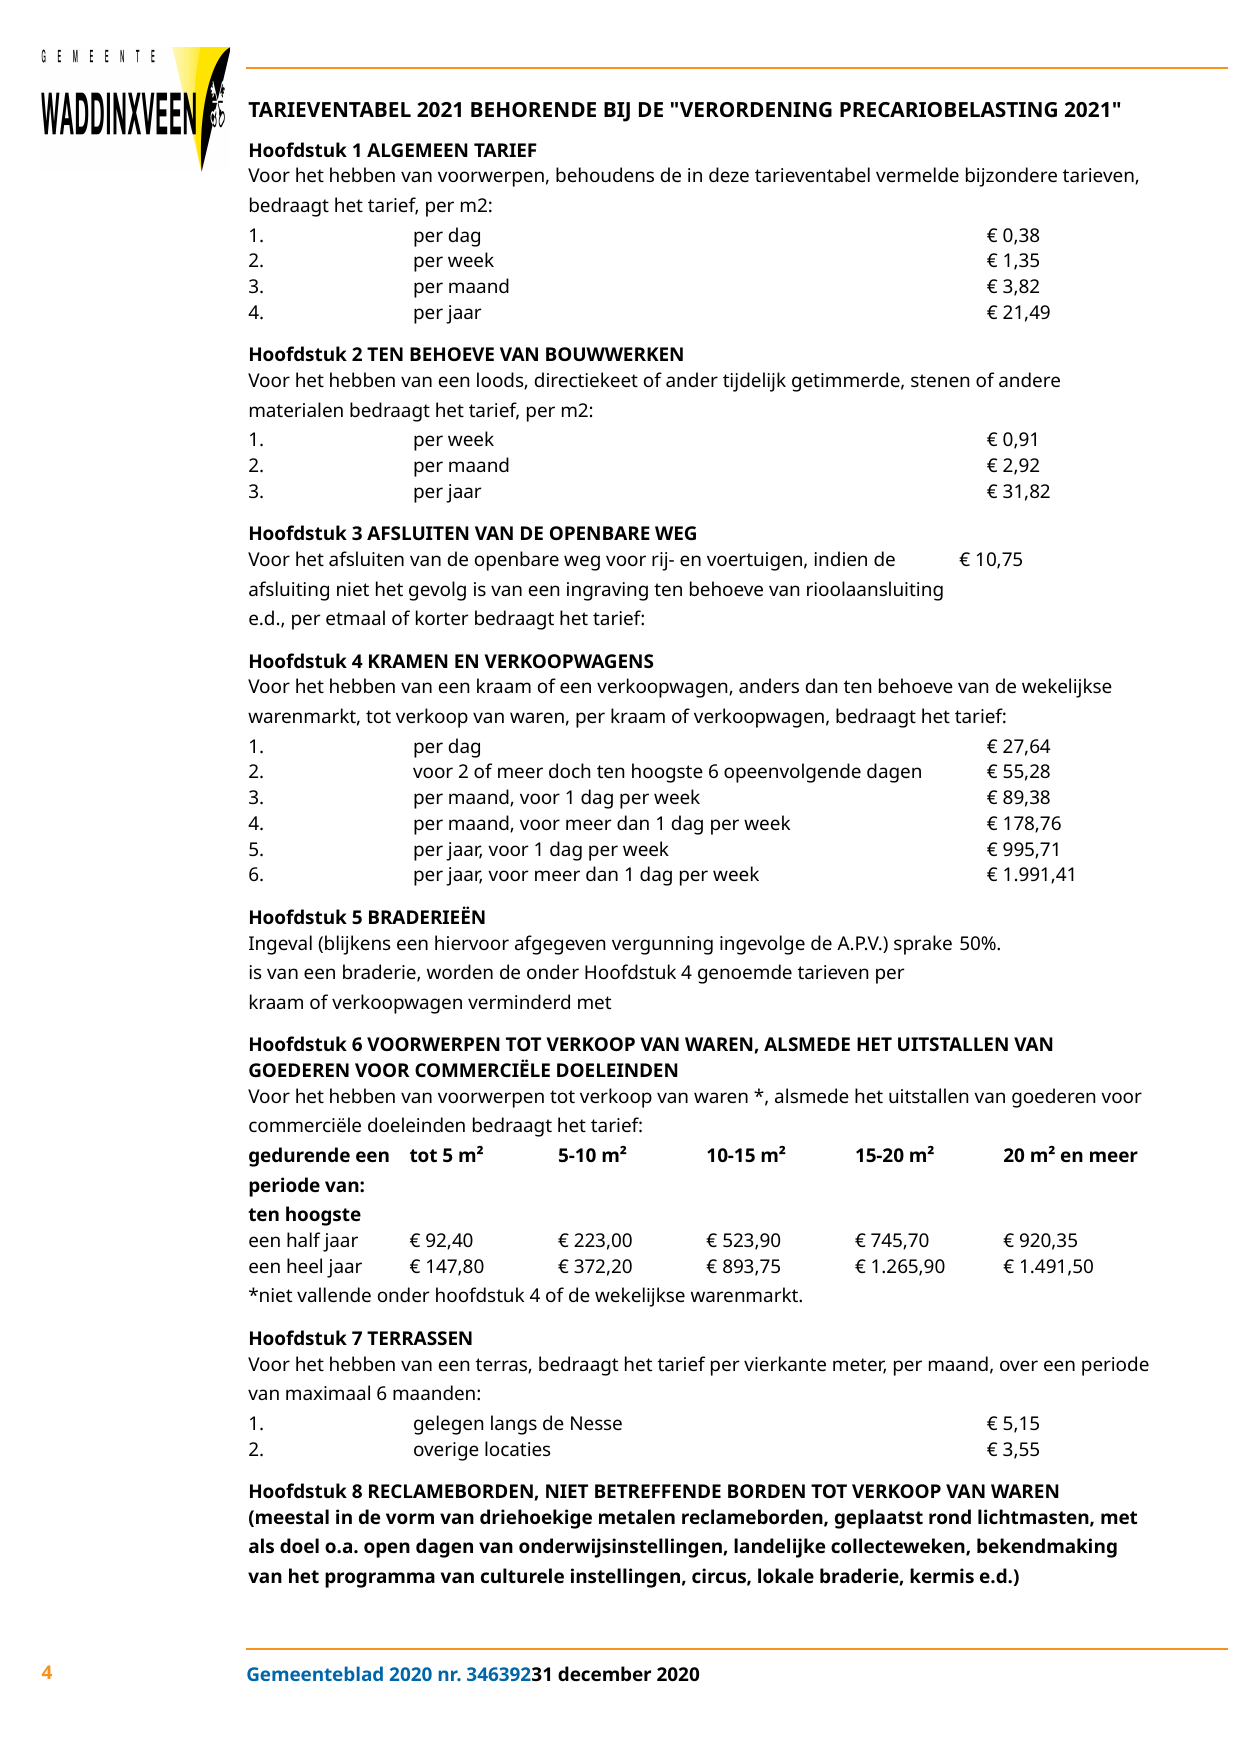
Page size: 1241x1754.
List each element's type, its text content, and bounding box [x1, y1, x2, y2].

table_cell overige locaties [413, 1436, 987, 1462]
table_cell voor 2 of meer doch ten hoogste 6 opeenvolgende dagen [413, 759, 987, 784]
table_cell € 31,82 [987, 478, 1152, 504]
text Voor het hebben van een terras, bedraagt het tarief per vierkante meter, per maand, over een periode van maximaal 6 maanden: [248, 1351, 1152, 1406]
table_cell € 3,82 [987, 273, 1152, 299]
table_cell 2. [248, 452, 413, 478]
table_header € 0,38 [987, 222, 1152, 248]
table_header per week [413, 427, 987, 452]
text TARIEVENTABEL 2021 BEHORENDE BIJ DE "VERORDENING PRECARIOBELASTING 2021" [248, 95, 1152, 123]
table_cell per jaar, voor 1 dag per week [413, 836, 987, 862]
text Hoofdstuk 3 AFSLUITEN VAN DE OPENBARE WEG [248, 521, 1152, 546]
table_header 1. [248, 733, 413, 759]
table_cell 3. [248, 273, 413, 299]
picture [41, 47, 231, 172]
text Hoofdstuk 8 RECLAMEBORDEN, NIET BETREFFENDE BORDEN TOT VERKOOP VAN WAREN [248, 1478, 1152, 1504]
table_header Voor het afsluiten van de openbare weg voor rij- en voertuigen, indien de afsluiting niet het gevolg is van een ingraving ten behoeve van rioolaansluiting e.d., per etmaal of korter bedraagt het tarief: [248, 546, 959, 631]
table_header tot 5 m² [409, 1143, 558, 1227]
table_cell € 55,28 [987, 759, 1152, 784]
table_cell € 2,92 [987, 452, 1152, 478]
table_header € 27,64 [987, 733, 1152, 759]
table_cell 2. [248, 1436, 413, 1462]
table_header Ingeval (blijkens een hiervoor afgegeven vergunning ingevolge de A.P.V.) sprake is van een braderie, worden de onder Hoofdstuk 4 genoemde tarieven per kraam of verkoopwagen verminderd met [248, 930, 959, 1015]
table_cell 4. [248, 810, 413, 836]
table_cell per jaar [413, 299, 987, 325]
table_header gedurende een periode van: ten hoogste [248, 1143, 409, 1227]
text Voor het hebben van voorwerpen tot verkoop van waren *, alsmede het uitstallen van goederen voor commerciële doeleinden bedraagt het tarief: [248, 1083, 1152, 1138]
table_cell 4. [248, 299, 413, 325]
table_cell € 1.991,41 [987, 862, 1152, 887]
table_cell € 893,75 [706, 1253, 855, 1279]
table_cell per maand, voor 1 dag per week [413, 785, 987, 810]
text Voor het hebben van een kraam of een verkoopwagen, anders dan ten behoeve van de wekelijkse warenmarkt, tot verkoop van waren, per kraam of verkoopwagen, bedraagt het tarief: [248, 674, 1152, 729]
table_cell 2. [248, 248, 413, 273]
table_header 50%. [959, 930, 1152, 1015]
table_header € 10,75 [959, 546, 1152, 631]
table_cell € 1,35 [987, 248, 1152, 273]
table_cell € 745,70 [855, 1227, 1003, 1253]
text Hoofdstuk 4 KRAMEN EN VERKOOPWAGENS [248, 648, 1152, 674]
table_cell per maand [413, 452, 987, 478]
table_header 10-15 m² [706, 1143, 855, 1227]
table_cell € 523,90 [706, 1227, 855, 1253]
table_header 1. [248, 222, 413, 248]
table_cell per jaar [413, 478, 987, 504]
table_cell € 89,38 [987, 785, 1152, 810]
table_cell € 995,71 [987, 836, 1152, 862]
table_cell € 92,40 [409, 1227, 558, 1253]
text (meestal in de vorm van driehoekige metalen reclameborden, geplaatst rond lichtmasten, met als doel o.a. open dagen van onderwijsinstellingen, landelijke collecteweken, bekendmaking van het programma van culturele instellingen, circus, lokale braderie, kermis e.d.) [248, 1504, 1152, 1589]
table_cell € 920,35 [1003, 1227, 1152, 1253]
text Hoofdstuk 2 TEN BEHOEVE VAN BOUWWERKEN [248, 342, 1152, 367]
table_cell 6. [248, 862, 413, 887]
table_header 1. [248, 1410, 413, 1436]
text Hoofdstuk 1 ALGEMEEN TARIEF [248, 137, 1152, 163]
table_header € 5,15 [987, 1410, 1152, 1436]
table_cell 2. [248, 759, 413, 784]
table_header 5-10 m² [558, 1143, 706, 1227]
text *niet vallende onder hoofdstuk 4 of de wekelijkse warenmarkt. [248, 1282, 1152, 1308]
text Voor het hebben van een loods, directiekeet of ander tijdelijk getimmerde, stenen of andere materialen bedraagt het tarief, per m2: [248, 367, 1152, 423]
text Hoofdstuk 6 VOORWERPEN TOT VERKOOP VAN WAREN, ALSMEDE HET UITSTALLEN VAN GOEDEREN VOOR COMMERCIËLE DOELEINDEN [248, 1032, 1152, 1083]
table_header € 0,91 [987, 427, 1152, 452]
table_cell 3. [248, 785, 413, 810]
table_cell een heel jaar [248, 1253, 409, 1279]
table_cell 3. [248, 478, 413, 504]
text Hoofdstuk 7 TERRASSEN [248, 1325, 1152, 1351]
table_header 20 m² en meer [1003, 1143, 1152, 1227]
table_header 15-20 m² [855, 1143, 1003, 1227]
table_cell per maand, voor meer dan 1 dag per week [413, 810, 987, 836]
text Hoofdstuk 5 BRADERIEËN [248, 904, 1152, 930]
table_cell € 21,49 [987, 299, 1152, 325]
table_cell per jaar, voor meer dan 1 dag per week [413, 862, 987, 887]
table_cell per maand [413, 273, 987, 299]
table_header per dag [413, 733, 987, 759]
table_header per dag [413, 222, 987, 248]
table_cell per week [413, 248, 987, 273]
table_cell 5. [248, 836, 413, 862]
table_cell € 1.491,50 [1003, 1253, 1152, 1279]
text Voor het hebben van voorwerpen, behoudens de in deze tarieventabel vermelde bijzondere tarieven, bedraagt het tarief, per m2: [248, 163, 1152, 218]
table_header gelegen langs de Nesse [413, 1410, 987, 1436]
table_cell € 372,20 [558, 1253, 706, 1279]
table_cell € 3,55 [987, 1436, 1152, 1462]
table_header 1. [248, 427, 413, 452]
table_cell € 223,00 [558, 1227, 706, 1253]
table_cell € 147,80 [409, 1253, 558, 1279]
table_cell € 178,76 [987, 810, 1152, 836]
table_cell € 1.265,90 [855, 1253, 1003, 1279]
table_cell een half jaar [248, 1227, 409, 1253]
